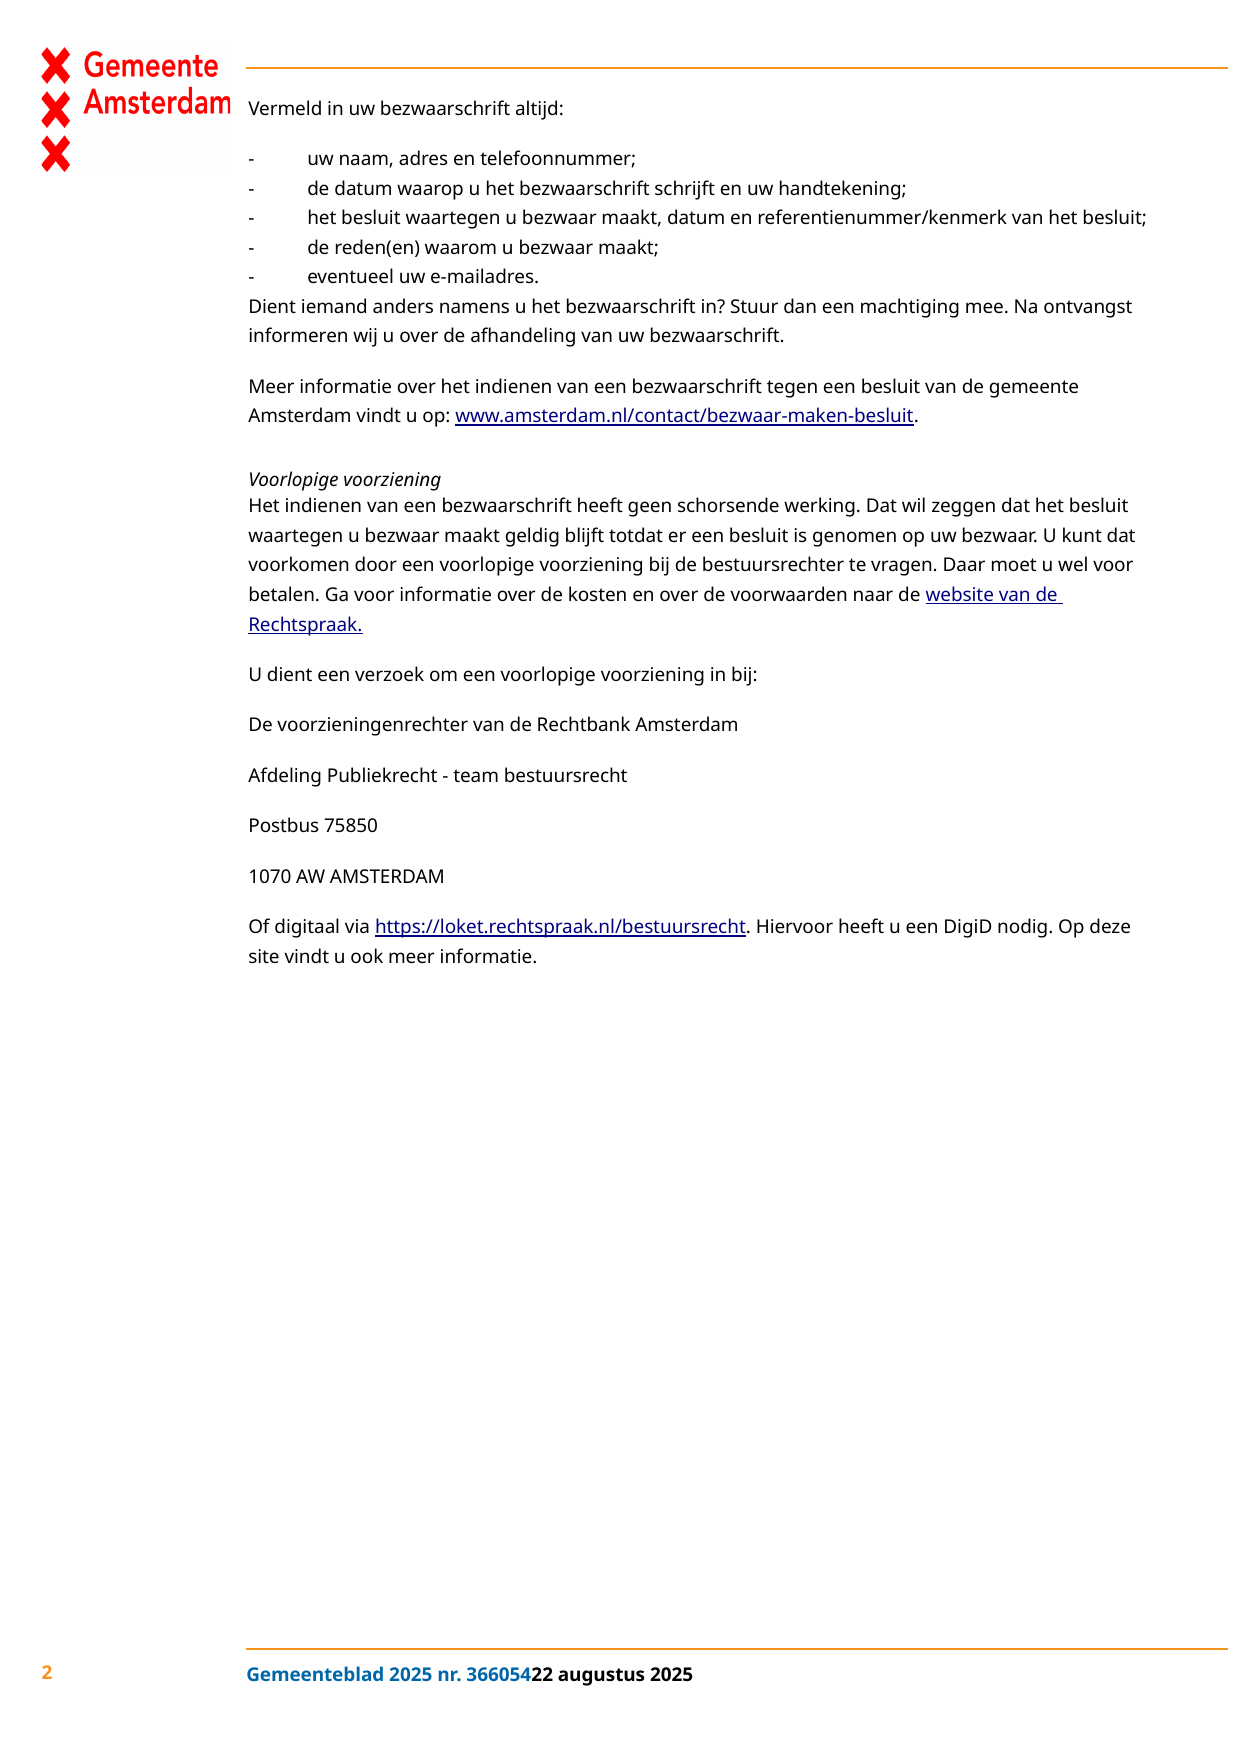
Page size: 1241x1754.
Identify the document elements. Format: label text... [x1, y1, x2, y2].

text Postbus 75850 [248, 812, 1152, 838]
text Dient iemand anders namens u het bezwaarschrift in? Stuur dan een machtiging mee. Na ontvangst informeren wij u over de afhandeling van uw bezwaarschrift. [248, 293, 1152, 348]
text Meer informatie over het indienen van een bezwaarschrift tegen een besluit van de gemeente Amsterdam vindt u op: www.amsterdam.nl/contact/bezwaar-maken-besluit. [248, 373, 1152, 428]
text Vermeld in uw bezwaarschrift altijd: [248, 95, 1152, 121]
list het besluit waartegen u bezwaar maakt, datum en referentienummer/kenmerk van het besluit; [248, 204, 1152, 230]
list uw naam, adres en telefoonnummer; [248, 145, 1152, 171]
text 1070 AW AMSTERDAM [248, 863, 1152, 888]
list eventueel uw e-mailadres. [248, 263, 1152, 289]
text Afdeling Publiekrecht - team bestuursrecht [248, 762, 1152, 788]
list de datum waarop u het bezwaarschrift schrijft en uw handtekening; [248, 175, 1152, 201]
text Of digitaal via https://loket.rechtspraak.nl/bestuursrecht. Hiervoor heeft u een DigiD nodig. Op deze site vindt u ook meer informatie. [248, 913, 1152, 968]
text Voorlopige voorziening [248, 467, 1152, 492]
list de reden(en) waarom u bezwaar maakt; [248, 234, 1152, 260]
picture [41, 47, 231, 172]
text U dient een verzoek om een voorlopige voorziening in bij: [248, 661, 1152, 687]
text De voorzieningenrechter van de Rechtbank Amsterdam [248, 712, 1152, 737]
text Het indienen van een bezwaarschrift heeft geen schorsende werking. Dat wil zeggen dat het besluit waartegen u bezwaar maakt geldig blijft totdat er een besluit is genomen op uw bezwaar. U kunt dat voorkomen door een voorlopige voorziening bij de bestuursrechter te vragen. Daar moet u wel voor betalen. Ga voor informatie over de kosten en over de voorwaarden naar de website van de Rechtspraak. [248, 492, 1152, 636]
